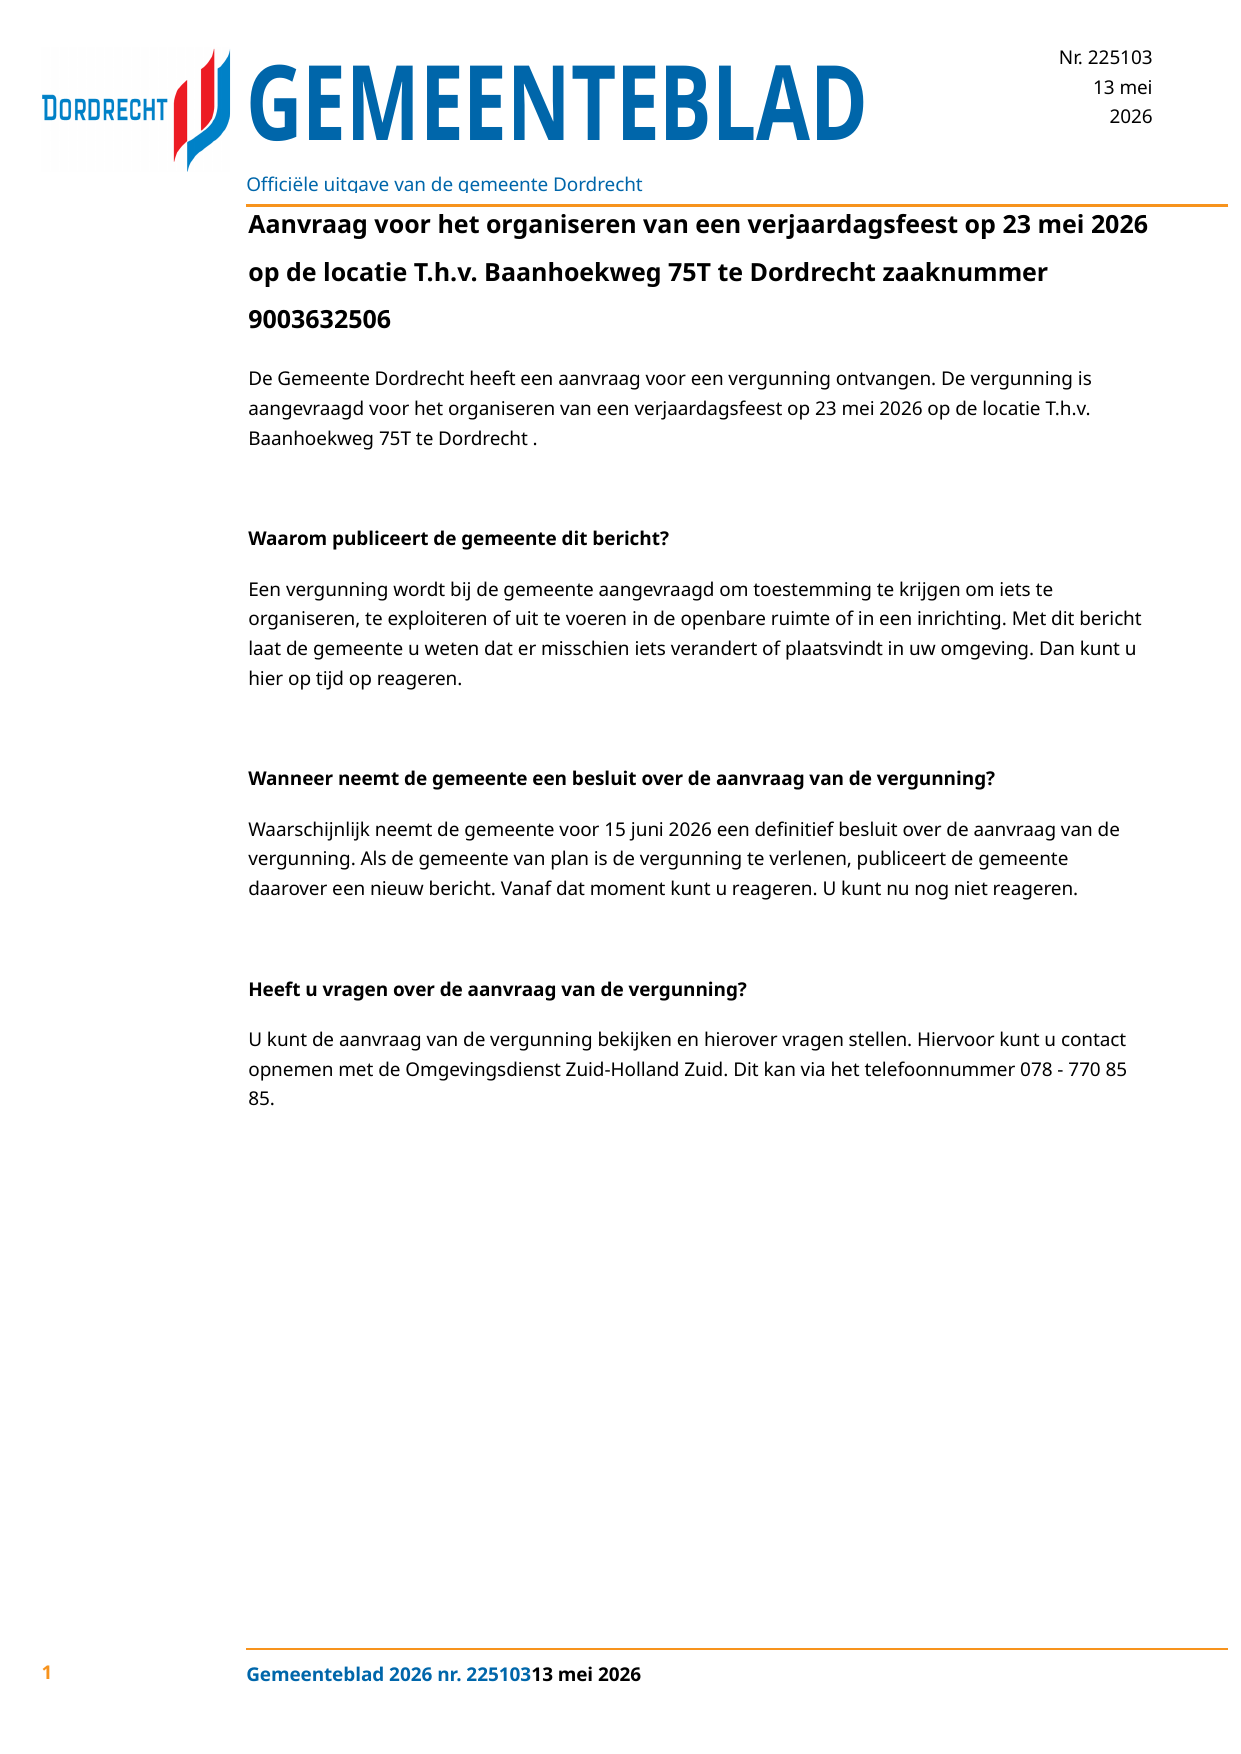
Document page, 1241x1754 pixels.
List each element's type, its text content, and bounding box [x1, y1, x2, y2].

text Waarschijnlijk neemt de gemeente voor 15 juni 2026 een definitief besluit over de aanvraag van de vergunning. Als de gemeente van plan is de vergunning te verlenen, publiceert de gemeente daarover een nieuw bericht. Vanaf dat moment kunt u reageren. U kunt nu nog niet reageren. [248, 816, 1152, 901]
text De Gemeente Dordrecht heeft een aanvraag voor een vergunning ontvangen. De vergunning is aangevraagd voor het organiseren van een verjaardagsfeest op 23 mei 2026 op de locatie T.h.v. Baanhoekweg 75T te Dordrecht . [248, 366, 1152, 450]
text Een vergunning wordt bij de gemeente aangevraagd om toestemming te krijgen om iets te organiseren, te exploiteren of uit te voeren in de openbare ruimte of in een inrichting. Met dit bericht laat de gemeente u weten dat er misschien iets verandert of plaatsvindt in uw omgeving. Dan kunt u hier op tijd op reageren. [248, 576, 1152, 690]
text U kunt de aanvraag van de vergunning bekijken en hierover vragen stellen. Hiervoor kunt u contact opnemen met de Omgevingsdienst Zuid-Holland Zuid. Dit kan via het telefoonnummer 078 - 770 85 85. [248, 1026, 1152, 1111]
text Heeft u vragen over de aanvraag van de vergunning? [248, 976, 1152, 1002]
text Aanvraag voor het organiseren van een verjaardagsfeest op 23 mei 2026 op de locatie T.h.v. Baanhoekweg 75T te Dordrecht zaaknummer 9003632506 [248, 207, 1152, 336]
picture [41, 47, 231, 172]
text Wanneer neemt de gemeente een besluit over de aanvraag van de vergunning? [248, 766, 1152, 791]
text Waarom publiceert de gemeente dit bericht? [248, 526, 1152, 551]
